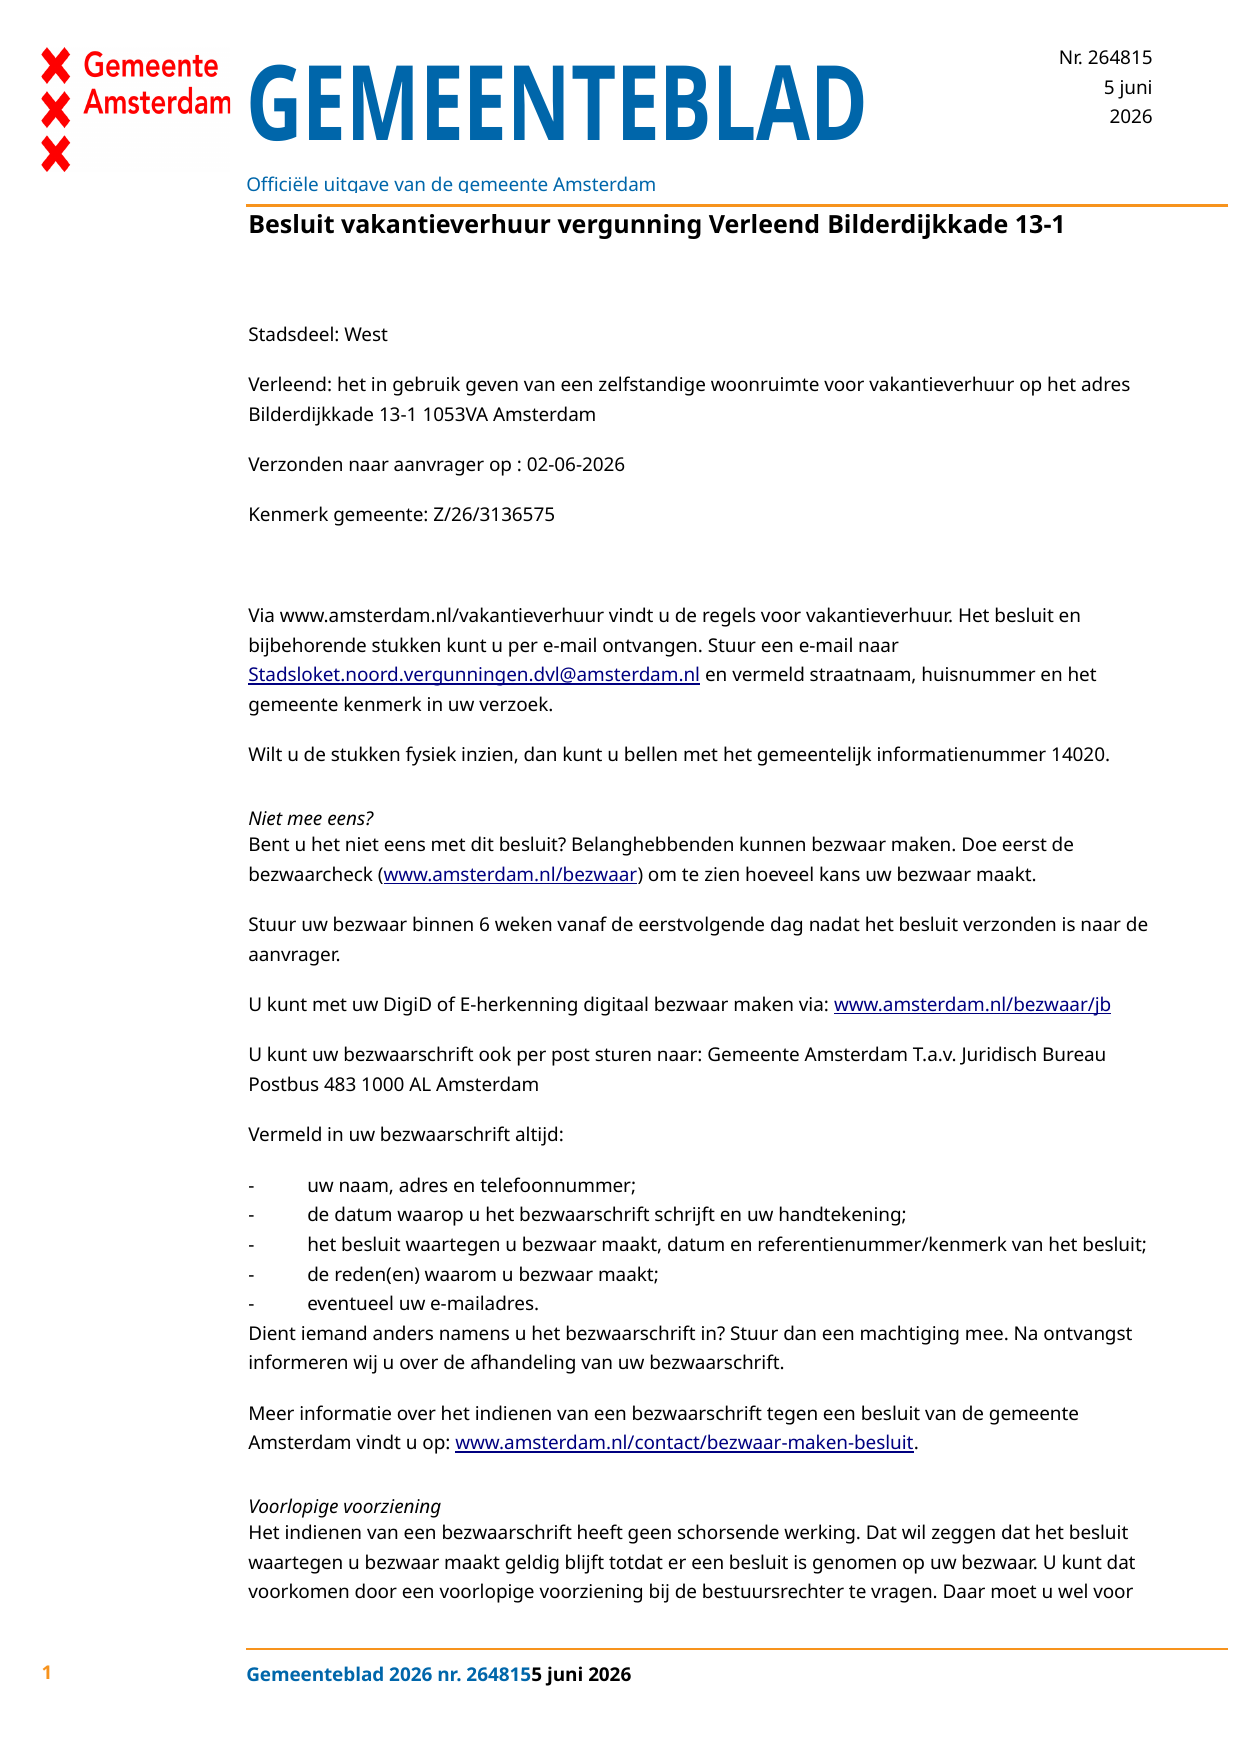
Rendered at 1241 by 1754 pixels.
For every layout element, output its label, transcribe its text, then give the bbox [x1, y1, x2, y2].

text Meer informatie over het indienen van een bezwaarschrift tegen een besluit van de gemeente Amsterdam vindt u op: www.amsterdam.nl/contact/bezwaar-maken-besluit. [248, 1400, 1152, 1455]
text Via www.amsterdam.nl/vakantieverhuur vindt u de regels voor vakantieverhuur. Het besluit en bijbehorende stukken kunt u per e-mail ontvangen. Stuur een e-mail naar Stadsloket.noord.vergunningen.dvl@amsterdam.nl en vermeld straatnaam, huisnummer en het gemeente kenmerk in uw verzoek. [248, 602, 1152, 717]
text Bent u het niet eens met dit besluit? Belanghebbenden kunnen bezwaar maken. Doe eerst de bezwaarcheck (www.amsterdam.nl/bezwaar) om te zien hoeveel kans uw bezwaar maakt. [248, 831, 1152, 887]
text Voorlopige voorziening [248, 1493, 1152, 1519]
text Besluit vakantieverhuur vergunning Verleend Bilderdijkkade 13-1 [248, 207, 1152, 241]
text Dient iemand anders namens u het bezwaarschrift in? Stuur dan een machtiging mee. Na ontvangst informeren wij u over de afhandeling van uw bezwaarschrift. [248, 1320, 1152, 1375]
picture [41, 47, 231, 172]
list eventueel uw e-mailadres. [248, 1290, 1152, 1316]
text Wilt u de stukken fysiek inzien, dan kunt u bellen met het gemeentelijk informatienummer 14020. [248, 742, 1152, 767]
text Verzonden naar aanvrager op : 02-06-2026 [248, 451, 1152, 477]
text U kunt met uw DigiD of E-herkenning digitaal bezwaar maken via: www.amsterdam.nl/bezwaar/jb [248, 991, 1152, 1017]
text Stuur uw bezwaar binnen 6 weken vanaf de eerstvolgende dag nadat het besluit verzonden is naar de aanvrager. [248, 911, 1152, 967]
text Niet mee eens? [248, 806, 1152, 831]
text Verleend: het in gebruik geven van een zelfstandige woonruimte voor vakantieverhuur op het adres Bilderdijkkade 13-1 1053VA Amsterdam [248, 371, 1152, 426]
list de datum waarop u het bezwaarschrift schrijft en uw handtekening; [248, 1202, 1152, 1227]
list uw naam, adres en telefoonnummer; [248, 1172, 1152, 1198]
text U kunt uw bezwaarschrift ook per post sturen naar: Gemeente Amsterdam T.a.v. Juridisch Bureau Postbus 483 1000 AL Amsterdam [248, 1042, 1152, 1097]
list de reden(en) waarom u bezwaar maakt; [248, 1261, 1152, 1287]
text Vermeld in uw bezwaarschrift altijd: [248, 1122, 1152, 1147]
text Kenmerk gemeente: Z/26/3136575 [248, 502, 1152, 527]
text Stadsdeel: West [248, 321, 1152, 346]
text Het indienen van een bezwaarschrift heeft geen schorsende werking. Dat wil zeggen dat het besluit waartegen u bezwaar maakt geldig blijft totdat er een besluit is genomen op uw bezwaar. U kunt dat voorkomen door een voorlopige voorziening bij de bestuursrechter te vragen. Daar moet u wel voor [248, 1519, 1152, 1604]
list het besluit waartegen u bezwaar maakt, datum en referentienummer/kenmerk van het besluit; [248, 1231, 1152, 1257]
